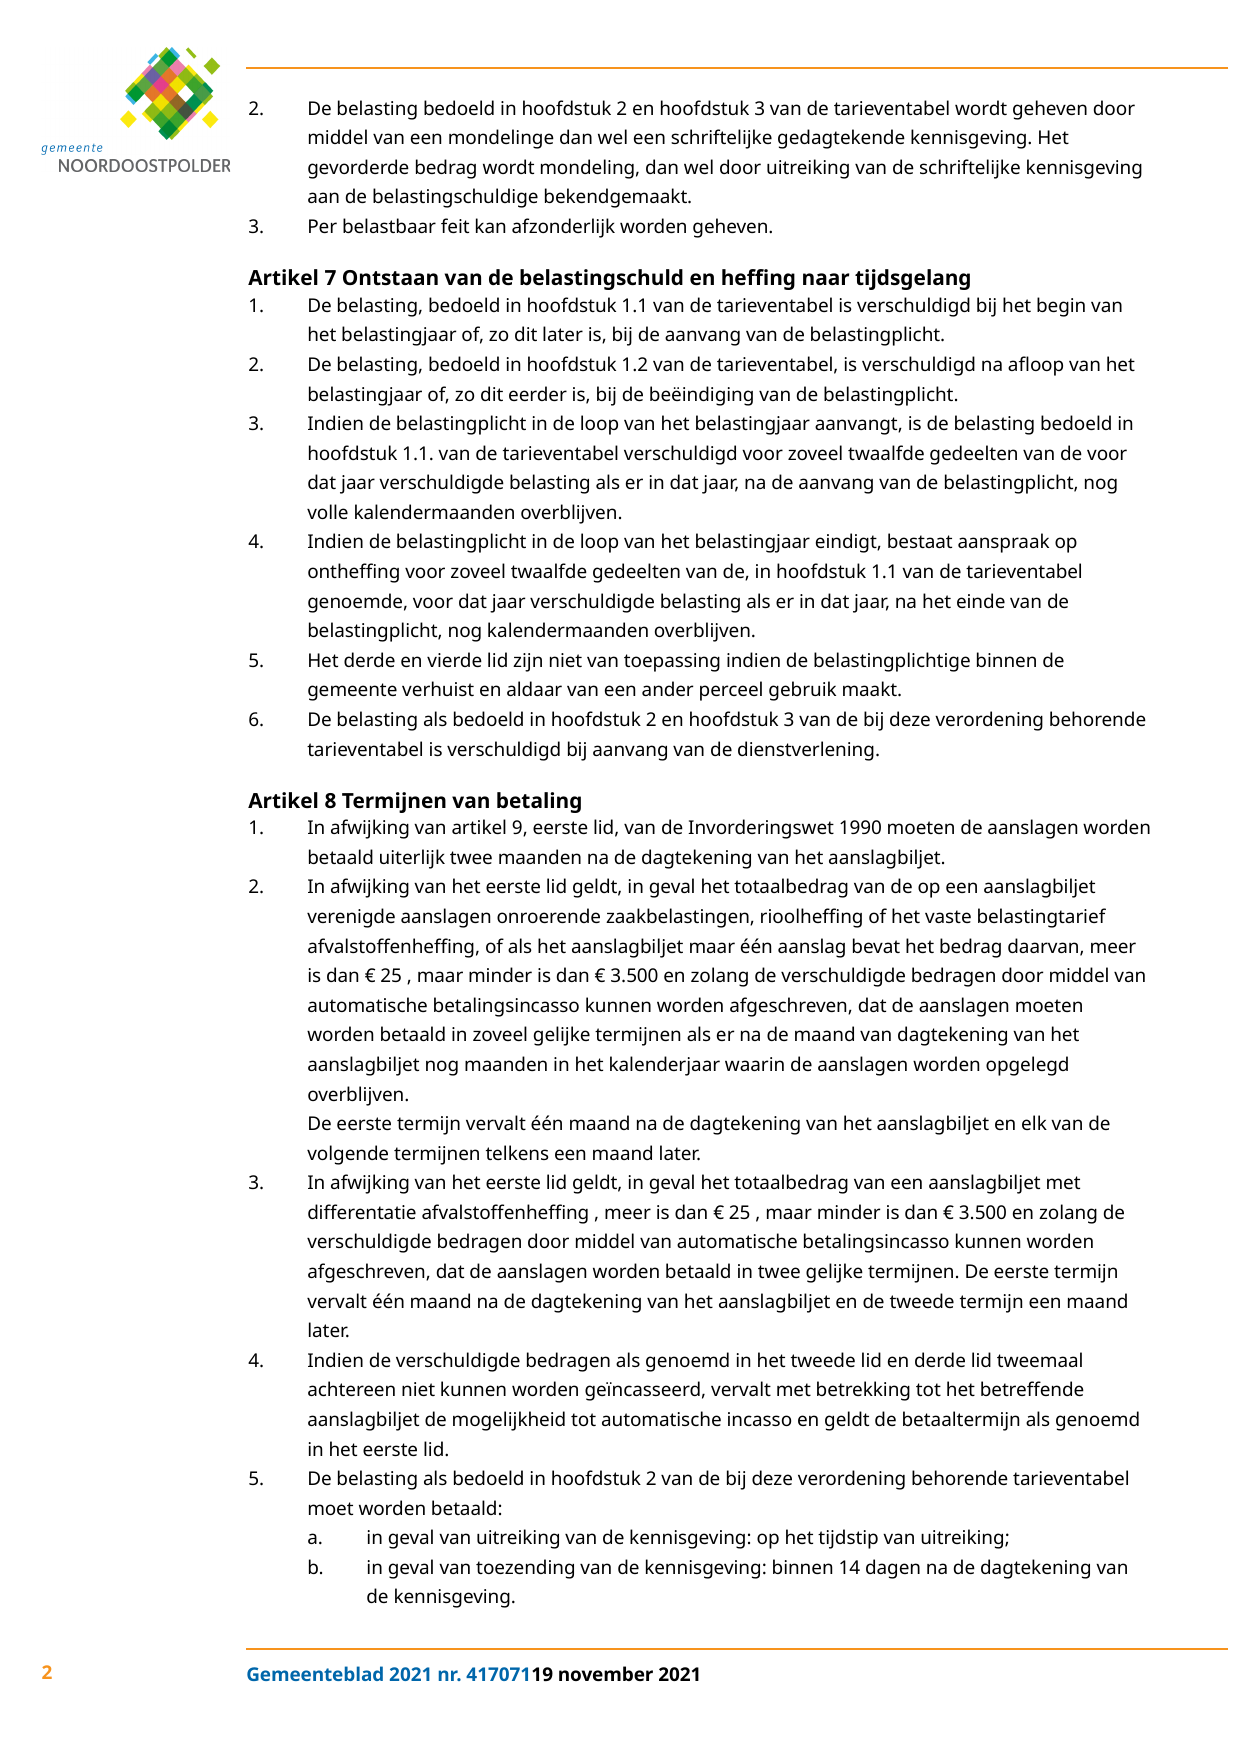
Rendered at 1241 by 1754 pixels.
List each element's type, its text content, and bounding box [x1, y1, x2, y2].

list in geval van toezending van de kennisgeving: binnen 14 dagen na de dagtekening van de kennisgeving. [307, 1554, 1152, 1609]
list De belasting als bedoeld in hoofdstuk 2 en hoofdstuk 3 van de bij deze verordening behorende tarieventabel is verschuldigd bij aanvang van de dienstverlening. [248, 706, 1152, 761]
list De belasting als bedoeld in hoofdstuk 2 van de bij deze verordening behorende tarieventabel moet worden betaald: [248, 1465, 1152, 1521]
text Artikel 7 Ontstaan van de belastingschuld en heffing naar tijdsgelang [248, 263, 1152, 292]
picture [41, 47, 231, 172]
list In afwijking van het eerste lid geldt, in geval het totaalbedrag van een aanslagbiljet met differentatie afvalstoffenheffing , meer is dan € 25 , maar minder is dan € 3.500 en zolang de verschuldigde bedragen door middel van automatische betalingsincasso kunnen worden afgeschreven, dat de aanslagen worden betaald in twee gelijke termijnen. De eerste termijn vervalt één maand na de dagtekening van het aanslagbiljet en de tweede termijn een maand later. [248, 1169, 1152, 1343]
list De eerste termijn vervalt één maand na de dagtekening van het aanslagbiljet en elk van de volgende termijnen telkens een maand later. [248, 1110, 1152, 1166]
list De belasting, bedoeld in hoofdstuk 1.1 van de tarieventabel is verschuldigd bij het begin van het belastingjaar of, zo dit later is, bij de aanvang van de belastingplicht. [248, 292, 1152, 347]
list De belasting, bedoeld in hoofdstuk 1.2 van de tarieventabel, is verschuldigd na afloop van het belastingjaar of, zo dit eerder is, bij de beëindiging van de belastingplicht. [248, 351, 1152, 406]
list Indien de belastingplicht in de loop van het belastingjaar aanvangt, is de belasting bedoeld in hoofdstuk 1.1. van de tarieventabel verschuldigd voor zoveel twaalfde gedeelten van de voor dat jaar verschuldigde belasting als er in dat jaar, na de aanvang van de belastingplicht, nog volle kalendermaanden overblijven. [248, 410, 1152, 525]
list in geval van uitreiking van de kennisgeving: op het tijdstip van uitreiking; [307, 1524, 1152, 1550]
list In afwijking van het eerste lid geldt, in geval het totaalbedrag van de op een aanslagbiljet verenigde aanslagen onroerende zaakbelastingen, rioolheffing of het vaste belastingtarief afvalstoffenheffing, of als het aanslagbiljet maar één aanslag bevat het bedrag daarvan, meer is dan € 25 , maar minder is dan € 3.500 en zolang de verschuldigde bedragen door middel van automatische betalingsincasso kunnen worden afgeschreven, dat de aanslagen moeten worden betaald in zoveel gelijke termijnen als er na de maand van dagtekening van het aanslagbiljet nog maanden in het kalenderjaar waarin de aanslagen worden opgelegd overblijven. [248, 874, 1152, 1107]
list In afwijking van artikel 9, eerste lid, van de Invorderingswet 1990 moeten de aanslagen worden betaald uiterlijk twee maanden na de dagtekening van het aanslagbiljet. [248, 814, 1152, 870]
list Indien de belastingplicht in de loop van het belastingjaar eindigt, bestaat aanspraak op ontheffing voor zoveel twaalfde gedeelten van de, in hoofdstuk 1.1 van de tarieventabel genoemde, voor dat jaar verschuldigde belasting als er in dat jaar, na het einde van de belastingplicht, nog kalendermaanden overblijven. [248, 529, 1152, 643]
list De belasting bedoeld in hoofdstuk 2 en hoofdstuk 3 van de tarieventabel wordt geheven door middel van een mondelinge dan wel een schriftelijke gedagtekende kennisgeving. Het gevorderde bedrag wordt mondeling, dan wel door uitreiking van de schriftelijke kennisgeving aan de belastingschuldige bekendgemaakt. [248, 95, 1152, 209]
list Het derde en vierde lid zijn niet van toepassing indien de belastingplichtige binnen de gemeente verhuist en aldaar van een ander perceel gebruik maakt. [248, 647, 1152, 702]
list Indien de verschuldigde bedragen als genoemd in het tweede lid en derde lid tweemaal achtereen niet kunnen worden geïncasseerd, vervalt met betrekking tot het betreffende aanslagbiljet de mogelijkheid tot automatische incasso en geldt de betaaltermijn als genoemd in het eerste lid. [248, 1347, 1152, 1462]
list Per belastbaar feit kan afzonderlijk worden geheven. [248, 213, 1152, 239]
text Artikel 8 Termijnen van betaling [248, 786, 1152, 814]
